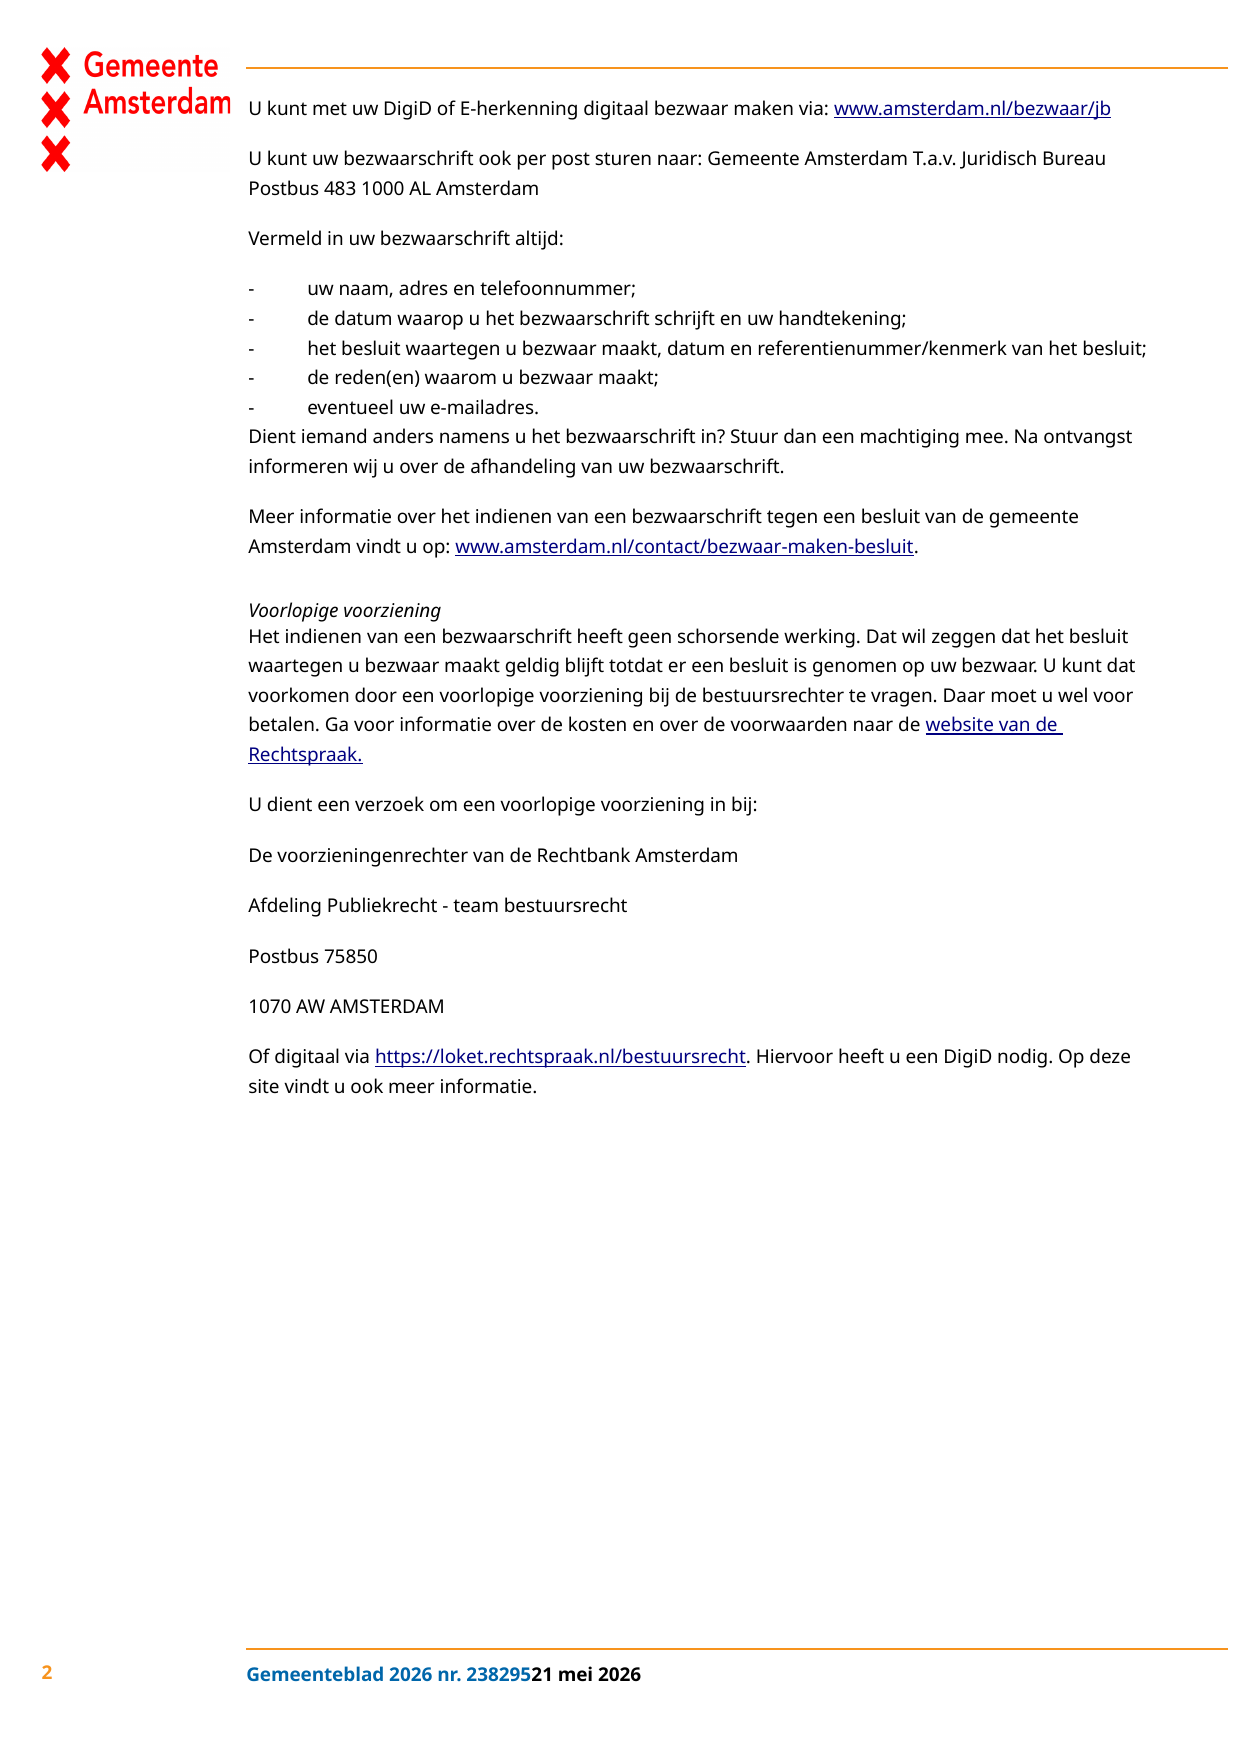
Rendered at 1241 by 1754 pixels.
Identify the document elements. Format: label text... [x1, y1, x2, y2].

list de datum waarop u het bezwaarschrift schrijft en uw handtekening; [248, 305, 1152, 331]
text Het indienen van een bezwaarschrift heeft geen schorsende werking. Dat wil zeggen dat het besluit waartegen u bezwaar maakt geldig blijft totdat er een besluit is genomen op uw bezwaar. U kunt dat voorkomen door een voorlopige voorziening bij de bestuursrechter te vragen. Daar moet u wel voor betalen. Ga voor informatie over de kosten en over de voorwaarden naar de website van de Rechtspraak. [248, 623, 1152, 767]
text U dient een verzoek om een voorlopige voorziening in bij: [248, 792, 1152, 817]
text U kunt uw bezwaarschrift ook per post sturen naar: Gemeente Amsterdam T.a.v. Juridisch Bureau Postbus 483 1000 AL Amsterdam [248, 145, 1152, 201]
text Voorlopige voorziening [248, 597, 1152, 623]
text Afdeling Publiekrecht - team bestuursrecht [248, 892, 1152, 918]
text Of digitaal via https://loket.rechtspraak.nl/bestuursrecht. Hiervoor heeft u een DigiD nodig. Op deze site vindt u ook meer informatie. [248, 1044, 1152, 1099]
text Meer informatie over het indienen van een bezwaarschrift tegen een besluit van de gemeente Amsterdam vindt u op: www.amsterdam.nl/contact/bezwaar-maken-besluit. [248, 503, 1152, 559]
text Vermeld in uw bezwaarschrift altijd: [248, 225, 1152, 251]
list eventueel uw e-mailadres. [248, 394, 1152, 420]
text Postbus 75850 [248, 943, 1152, 968]
text De voorzieningenrechter van de Rechtbank Amsterdam [248, 842, 1152, 868]
picture [41, 47, 231, 172]
text Dient iemand anders namens u het bezwaarschrift in? Stuur dan een machtiging mee. Na ontvangst informeren wij u over de afhandeling van uw bezwaarschrift. [248, 423, 1152, 479]
text U kunt met uw DigiD of E-herkenning digitaal bezwaar maken via: www.amsterdam.nl/bezwaar/jb [248, 95, 1152, 121]
list de reden(en) waarom u bezwaar maakt; [248, 364, 1152, 390]
text 1070 AW AMSTERDAM [248, 993, 1152, 1019]
list uw naam, adres en telefoonnummer; [248, 276, 1152, 301]
list het besluit waartegen u bezwaar maakt, datum en referentienummer/kenmerk van het besluit; [248, 335, 1152, 361]
